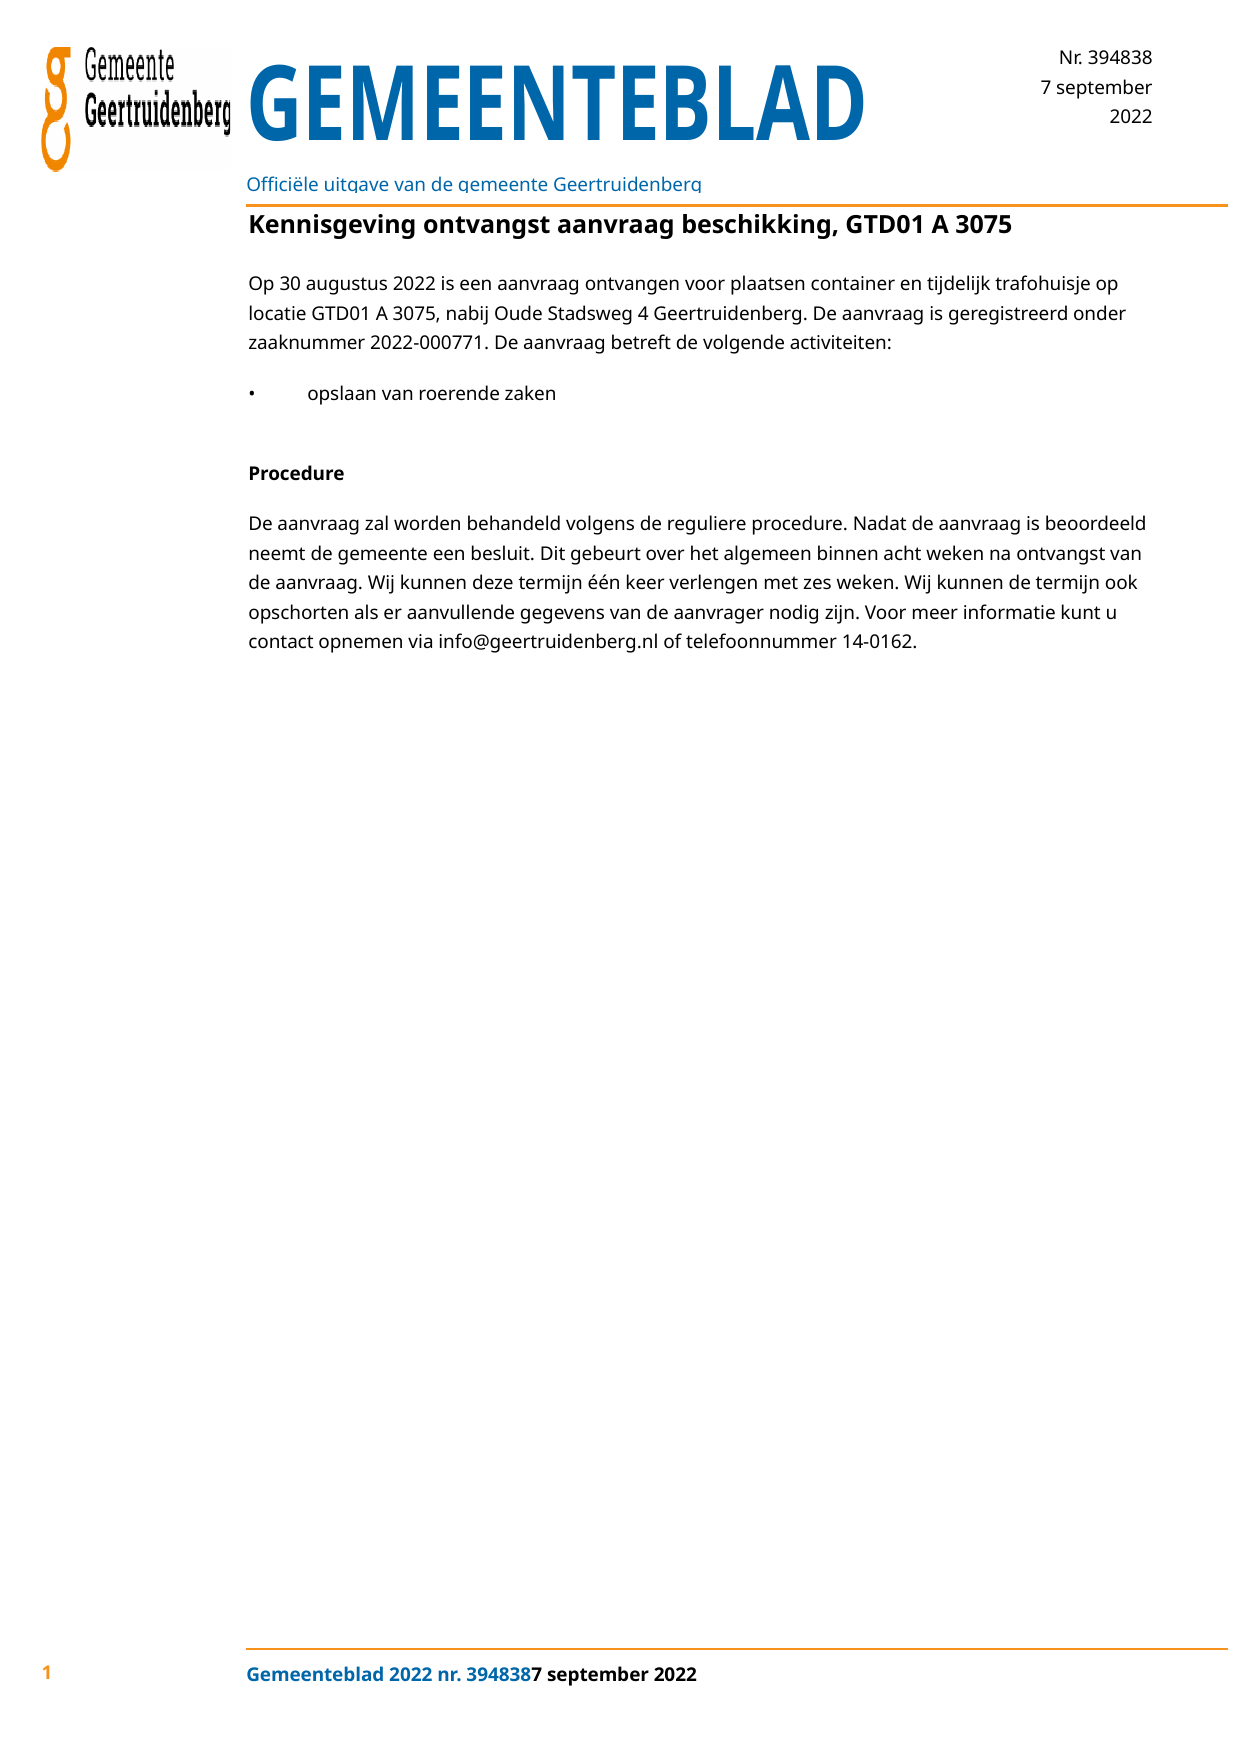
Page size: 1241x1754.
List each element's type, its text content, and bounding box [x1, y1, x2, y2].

text De aanvraag zal worden behandeld volgens de reguliere procedure. Nadat de aanvraag is beoordeeld neemt de gemeente een besluit. Dit gebeurt over het algemeen binnen acht weken na ontvangst van de aanvraag. Wij kunnen deze termijn één keer verlengen met zes weken. Wij kunnen de termijn ook opschorten als er aanvullende gegevens van de aanvrager nodig zijn. Voor meer informatie kunt u contact opnemen via info@geertruidenberg.nl of telefoonnummer 14-0162. [248, 510, 1152, 654]
text Op 30 augustus 2022 is een aanvraag ontvangen voor plaatsen container en tijdelijk trafohuisje op locatie GTD01 A 3075, nabij Oude Stadsweg 4 Geertruidenberg. De aanvraag is geregistreerd onder zaaknummer 2022-000771. De aanvraag betreft de volgende activiteiten: [248, 270, 1152, 355]
text Procedure [248, 460, 1152, 486]
text Kennisgeving ontvangst aanvraag beschikking, GTD01 A 3075 [248, 207, 1152, 241]
list opslaan van roerende zaken [248, 380, 1152, 406]
picture [41, 47, 231, 172]
